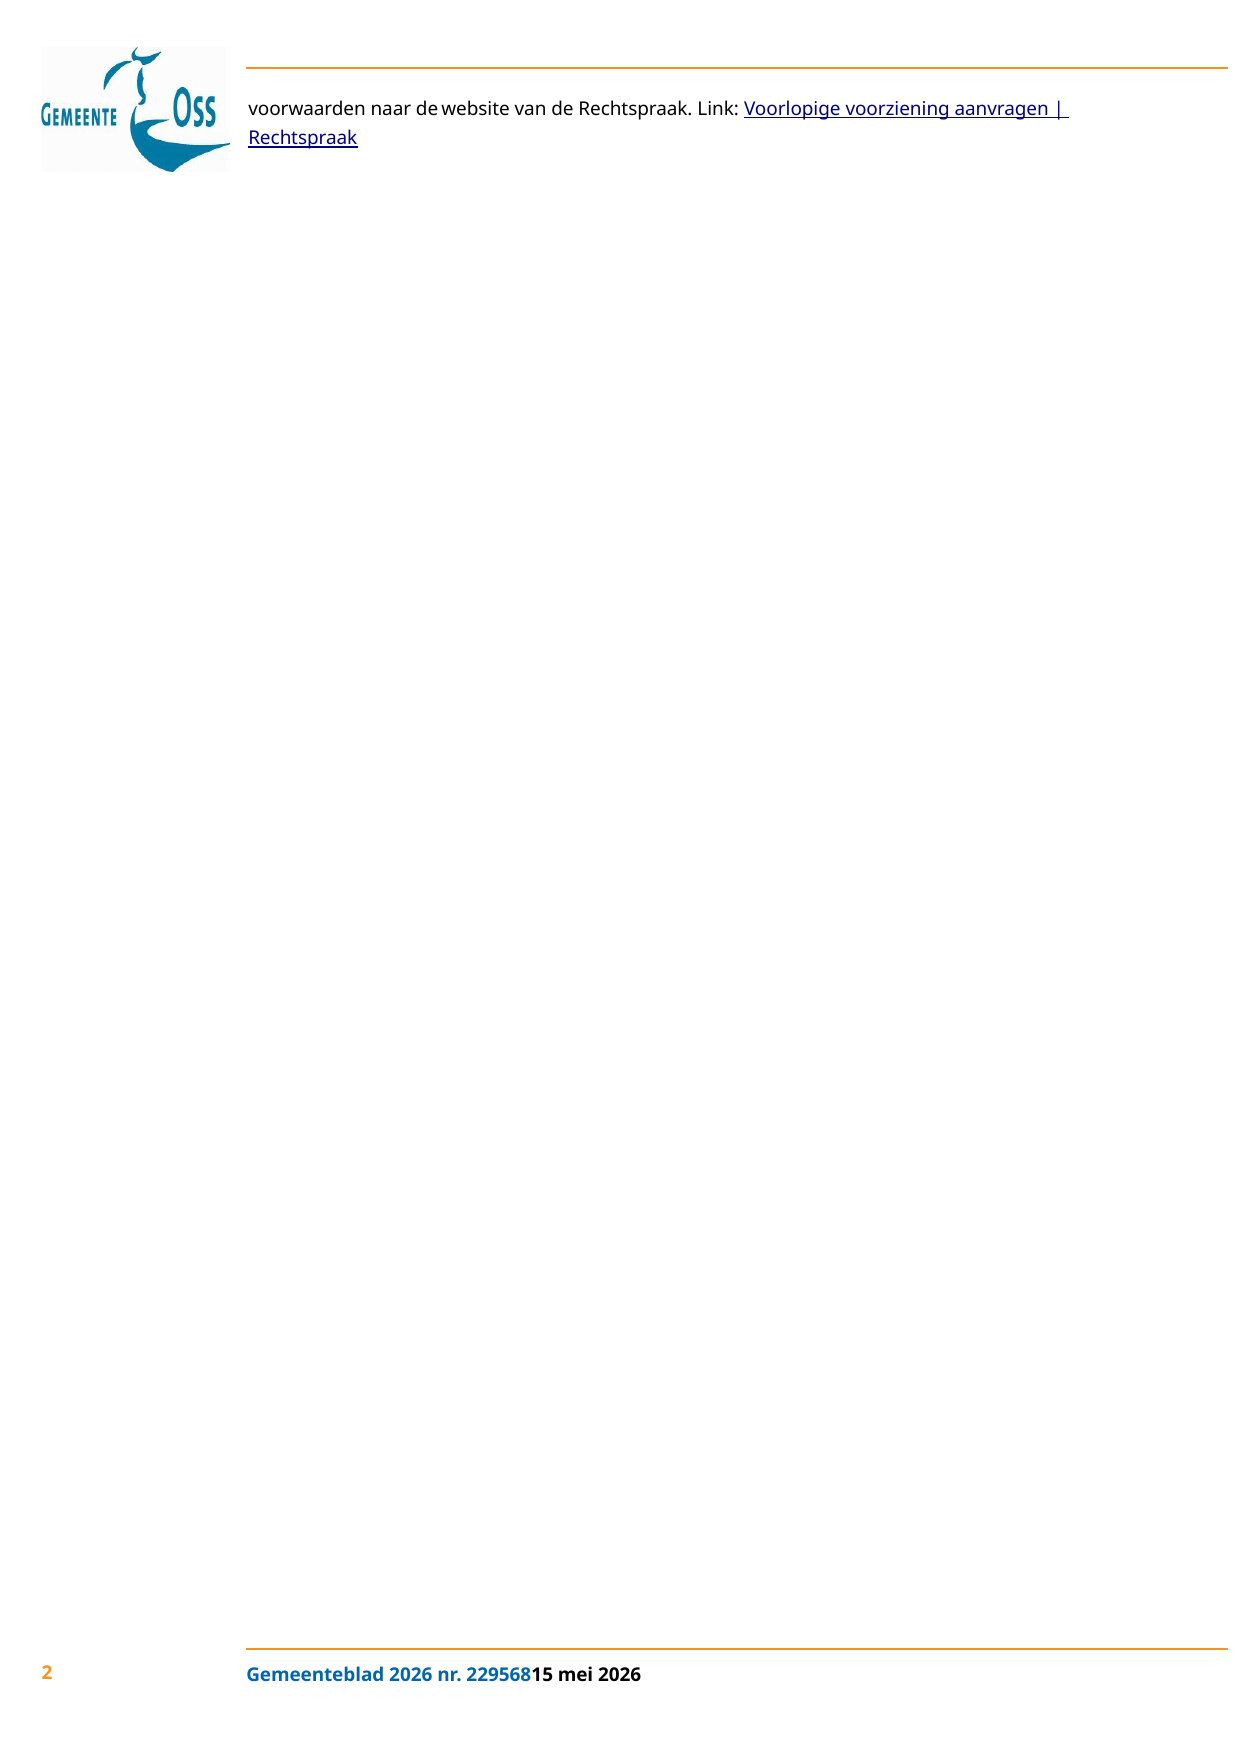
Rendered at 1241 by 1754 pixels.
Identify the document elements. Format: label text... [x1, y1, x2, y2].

picture [41, 47, 231, 172]
text voorwaarden naar de website van de Rechtspraak. Link: Voorlopige voorziening aanvragen | Rechtspraak [248, 95, 1152, 150]
